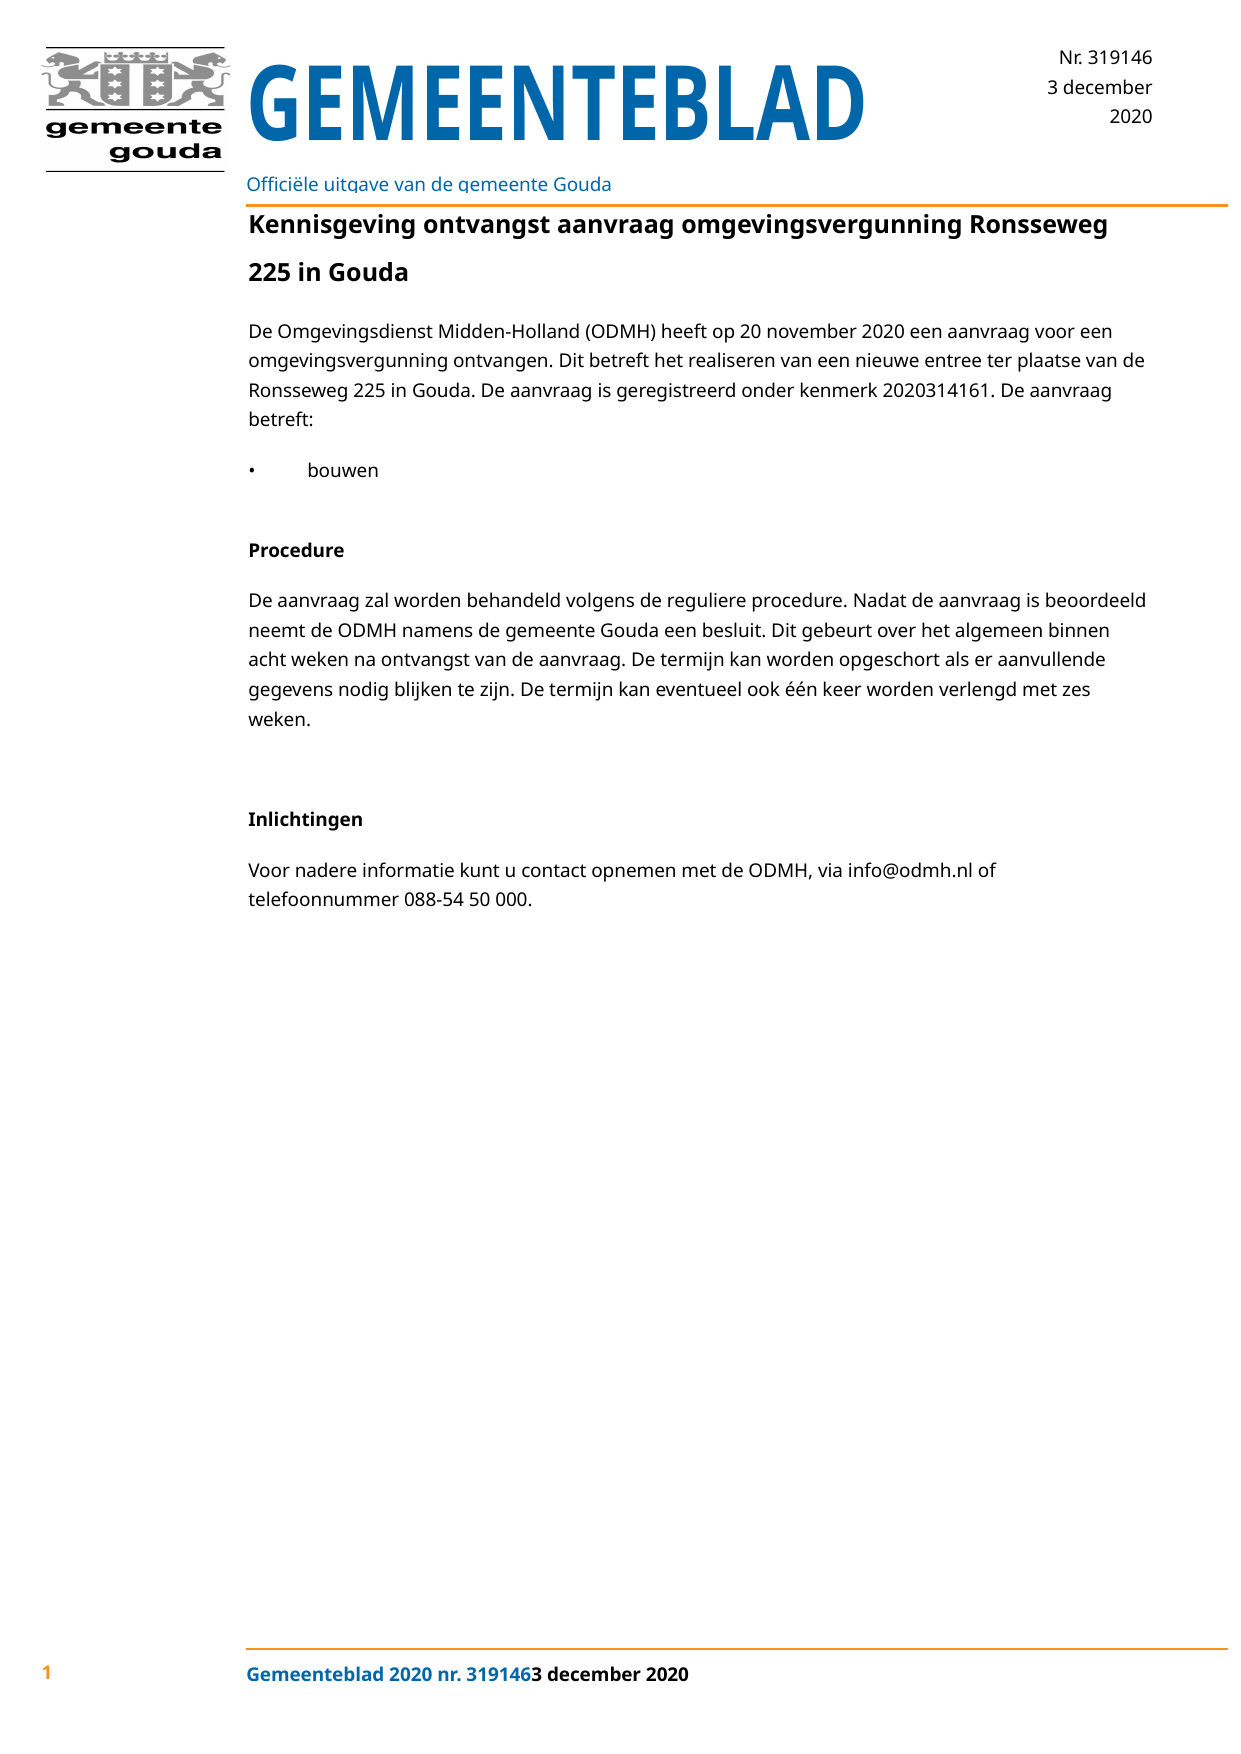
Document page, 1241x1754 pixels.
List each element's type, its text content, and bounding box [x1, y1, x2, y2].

text Procedure [248, 537, 1152, 563]
text Inlichtingen [248, 807, 1152, 832]
picture [41, 47, 231, 172]
text De aanvraag zal worden behandeld volgens de reguliere procedure. Nadat de aanvraag is beoordeeld neemt de ODMH namens de gemeente Gouda een besluit. Dit gebeurt over het algemeen binnen acht weken na ontvangst van de aanvraag. De termijn kan worden opgeschort als er aanvullende gegevens nodig blijken te zijn. De termijn kan eventueel ook één keer worden verlengd met zes weken. [248, 587, 1152, 732]
text Kennisgeving ontvangst aanvraag omgevingsvergunning Ronsseweg 225 in Gouda [248, 207, 1152, 288]
text Voor nadere informatie kunt u contact opnemen met de ODMH, via info@odmh.nl of telefoonnummer 088-54 50 000. [248, 857, 1152, 912]
list bouwen [248, 457, 1152, 483]
text De Omgevingsdienst Midden-Holland (ODMH) heeft op 20 november 2020 een aanvraag voor een omgevingsvergunning ontvangen. Dit betreft het realiseren van een nieuwe entree ter plaatse van de Ronsseweg 225 in Gouda. De aanvraag is geregistreerd onder kenmerk 2020314161. De aanvraag betreft: [248, 318, 1152, 432]
